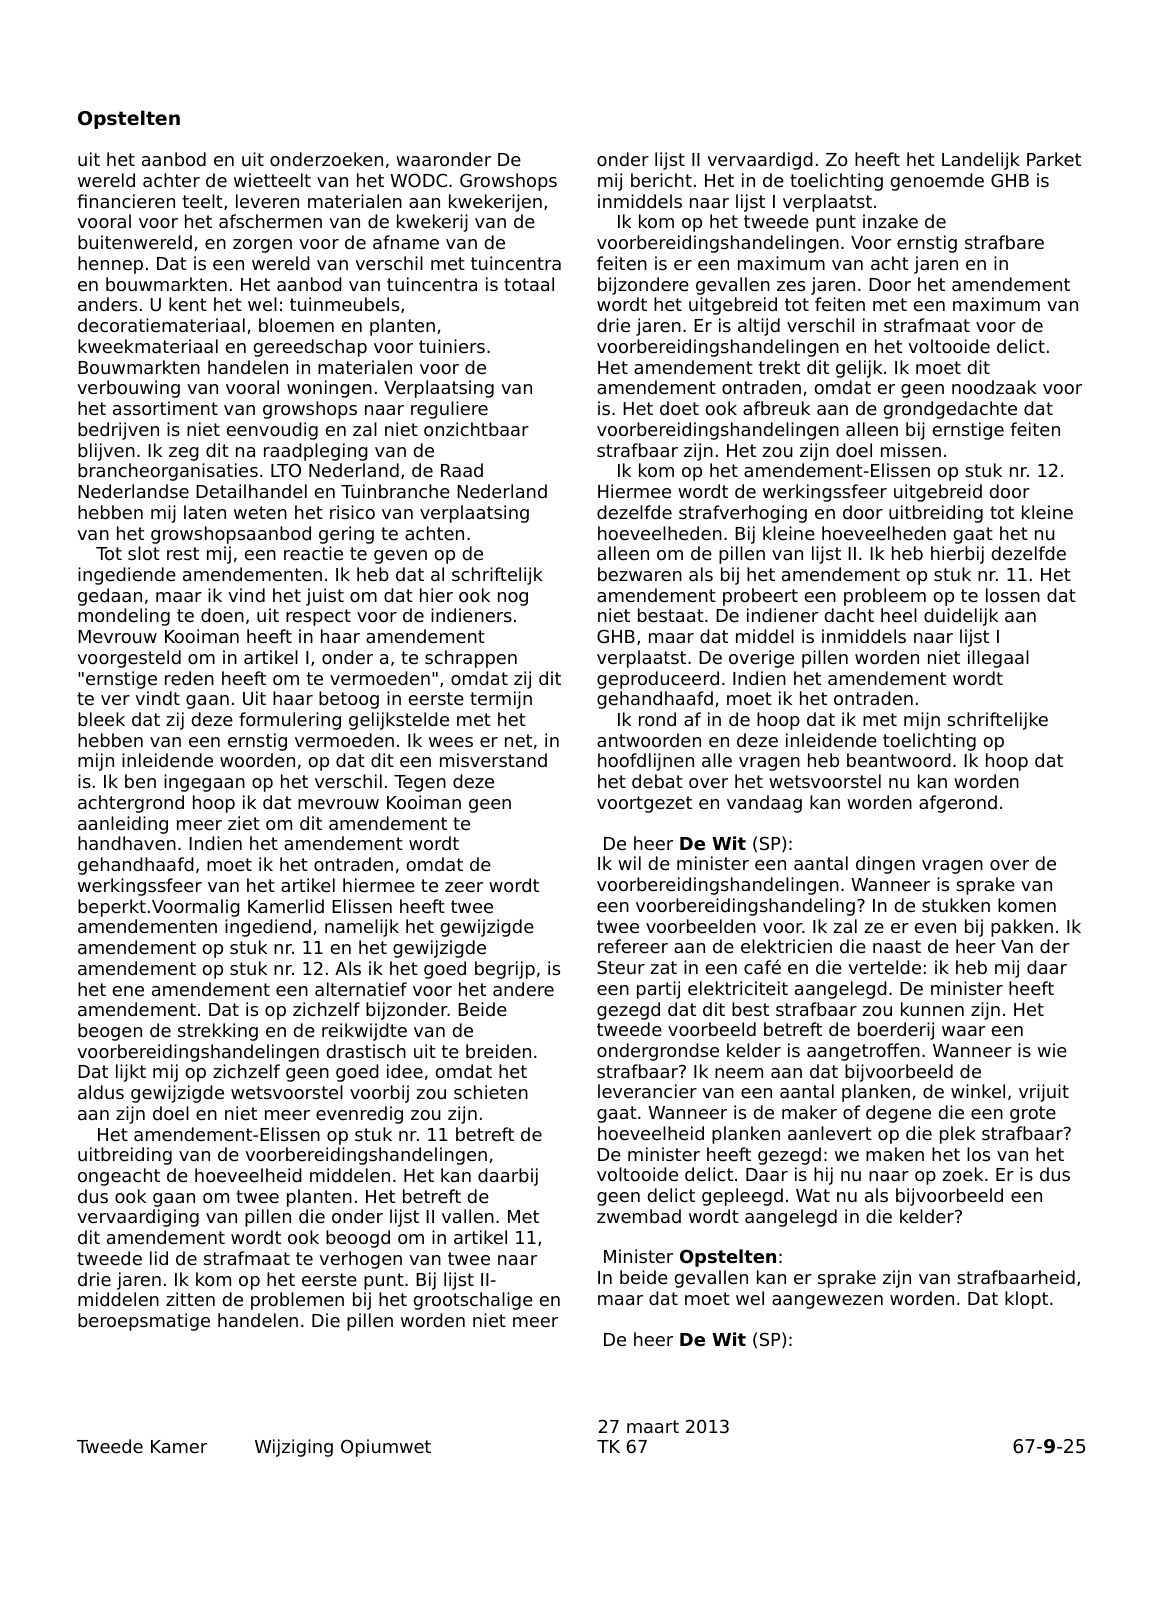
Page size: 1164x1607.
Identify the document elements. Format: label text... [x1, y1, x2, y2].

text Ik kom op het tweede punt inzake de voorbereidingshandelingen. Voor ernstig strafbare feiten is er een maximum van acht jaren en in bijzondere gevallen zes jaren. Door het amendement wordt het uitgebreid tot feiten met een maximum van drie jaren. Er is altijd verschil in strafmaat voor de voorbereidingshandelingen en het voltooide delict. Het amendement trekt dit gelijk. Ik moet dit amendement ontraden, omdat er geen noodzaak voor is. Het doet ook afbreuk aan de grondgedachte dat voorbereidingshandelingen alleen bij ernstige feiten strafbaar zijn. Het zou zijn doel missen. [596, 212, 1087, 461]
text Ik wil de minister een aantal dingen vragen over de voorbereidingshandelingen. Wanneer is sprake van een voorbereidingshandeling? In de stukken komen twee voorbeelden voor. Ik zal ze er even bij pakken. Ik refereer aan de elektricien die naast de heer Van der Steur zat in een café en die vertelde: ik heb mij daar een partij elektriciteit aangelegd. De minister heeft gezegd dat dit best strafbaar zou kunnen zijn. Het tweede voorbeeld betreft de boerderij waar een ondergrondse kelder is aangetroffen. Wanneer is wie strafbaar? Ik neem aan dat bijvoorbeeld de leverancier van een aantal planken, de winkel, vrijuit gaat. Wanneer is de maker of degene die een grote hoeveelheid planken aanlevert op die plek strafbaar? De minister heeft gezegd: we maken het los van het voltooide delict. Daar is hij nu naar op zoek. Er is dus geen delict gepleegd. Wat nu als bijvoorbeeld een zwembad wordt aangelegd in die kelder? [596, 854, 1087, 1227]
text De heer De Wit (SP): [596, 1329, 1087, 1350]
text Het amendement-Elissen op stuk nr. 11 betreft de uitbreiding van de voorbereidingshandelingen, ongeacht de hoeveelheid middelen. Het kan daarbij dus ook gaan om twee planten. Het betreft de vervaardiging van pillen die onder lijst II vallen. Met dit amendement wordt ook beoogd om in artikel 11, tweede lid de strafmaat te verhogen van twee naar drie jaren. Ik kom op het eerste punt. Bij lijst II-middelen zitten de problemen bij het grootschalige en beroepsmatige handelen. Die pillen worden niet meer [77, 1124, 567, 1332]
text Ik kom op het amendement-Elissen op stuk nr. 12. Hiermee wordt de werkingssfeer uitgebreid door dezelfde strafverhoging en door uitbreiding tot kleine hoeveelheden. Bij kleine hoeveelheden gaat het nu alleen om de pillen van lijst II. Ik heb hierbij dezelfde bezwaren als bij het amendement op stuk nr. 11. Het amendement probeert een probleem op te lossen dat niet bestaat. De indiener dacht heel duidelijk aan GHB, maar dat middel is inmiddels naar lijst I verplaatst. De overige pillen worden niet illegaal geproduceerd. Indien het amendement wordt gehandhaafd, moet ik het ontraden. [596, 461, 1087, 710]
text In beide gevallen kan er sprake zijn van strafbaarheid, maar dat moet wel aangewezen worden. Dat klopt. [596, 1268, 1087, 1309]
text De heer De Wit (SP): [596, 833, 1087, 854]
text Minister Opstelten: [596, 1247, 1087, 1268]
text Tot slot rest mij, een reactie te geven op de ingediende amendementen. Ik heb dat al schriftelijk gedaan, maar ik vind het juist om dat hier ook nog mondeling te doen, uit respect voor de indieners. Mevrouw Kooiman heeft in haar amendement voorgesteld om in artikel I, onder a, te schrappen "ernstige reden heeft om te vermoeden", omdat zij dit te ver vindt gaan. Uit haar betoog in eerste termijn bleek dat zij deze formulering gelijkstelde met het hebben van een ernstig vermoeden. Ik wees er net, in mijn inleidende woorden, op dat dit een misverstand is. Ik ben ingegaan op het verschil. Tegen deze achtergrond hoop ik dat mevrouw Kooiman geen aanleiding meer ziet om dit amendement te handhaven. Indien het amendement wordt gehandhaafd, moet ik het ontraden, omdat de werkingssfeer van het artikel hiermee te zeer wordt beperkt.Voormalig Kamerlid Elissen heeft twee amendementen ingediend, namelijk het gewijzigde amendement op stuk nr. 11 en het gewijzigde amendement op stuk nr. 12. Als ik het goed begrijp, is het ene amendement een alternatief voor het andere amendement. Dat is op zichzelf bijzonder. Beide beogen de strekking en de reikwijdte van de voorbereidingshandelingen drastisch uit te breiden. Dat lijkt mij op zichzelf geen goed idee, omdat het aldus gewijzigde wetsvoorstel voorbij zou schieten aan zijn doel en niet meer evenredig zou zijn. [77, 544, 567, 1124]
text uit het aanbod en uit onderzoeken, waaronder De wereld achter de wietteelt van het WODC. Growshops financieren teelt, leveren materialen aan kwekerijen, vooral voor het afschermen van de kwekerij van de buitenwereld, en zorgen voor de afname van de hennep. Dat is een wereld van verschil met tuincentra en bouwmarkten. Het aanbod van tuincentra is totaal anders. U kent het wel: tuinmeubels, decoratiemateriaal, bloemen en planten, kweekmateriaal en gereedschap voor tuiniers. Bouwmarkten handelen in materialen voor de verbouwing van vooral woningen. Verplaatsing van het assortiment van growshops naar reguliere bedrijven is niet eenvoudig en zal niet onzichtbaar blijven. Ik zeg dit na raadpleging van de brancheorganisaties. LTO Nederland, de Raad Nederlandse Detailhandel en Tuinbranche Nederland hebben mij laten weten het risico van verplaatsing van het growshopsaanbod gering te achten. [77, 150, 567, 544]
text onder lijst II vervaardigd. Zo heeft het Landelijk Parket mij bericht. Het in de toelichting genoemde GHB is inmiddels naar lijst I verplaatst. [596, 150, 1087, 212]
text Ik rond af in de hoop dat ik met mijn schriftelijke antwoorden en deze inleidende toelichting op hoofdlijnen alle vragen heb beantwoord. Ik hoop dat het debat over het wetsvoorstel nu kan worden voortgezet en vandaag kan worden afgerond. [596, 710, 1087, 813]
